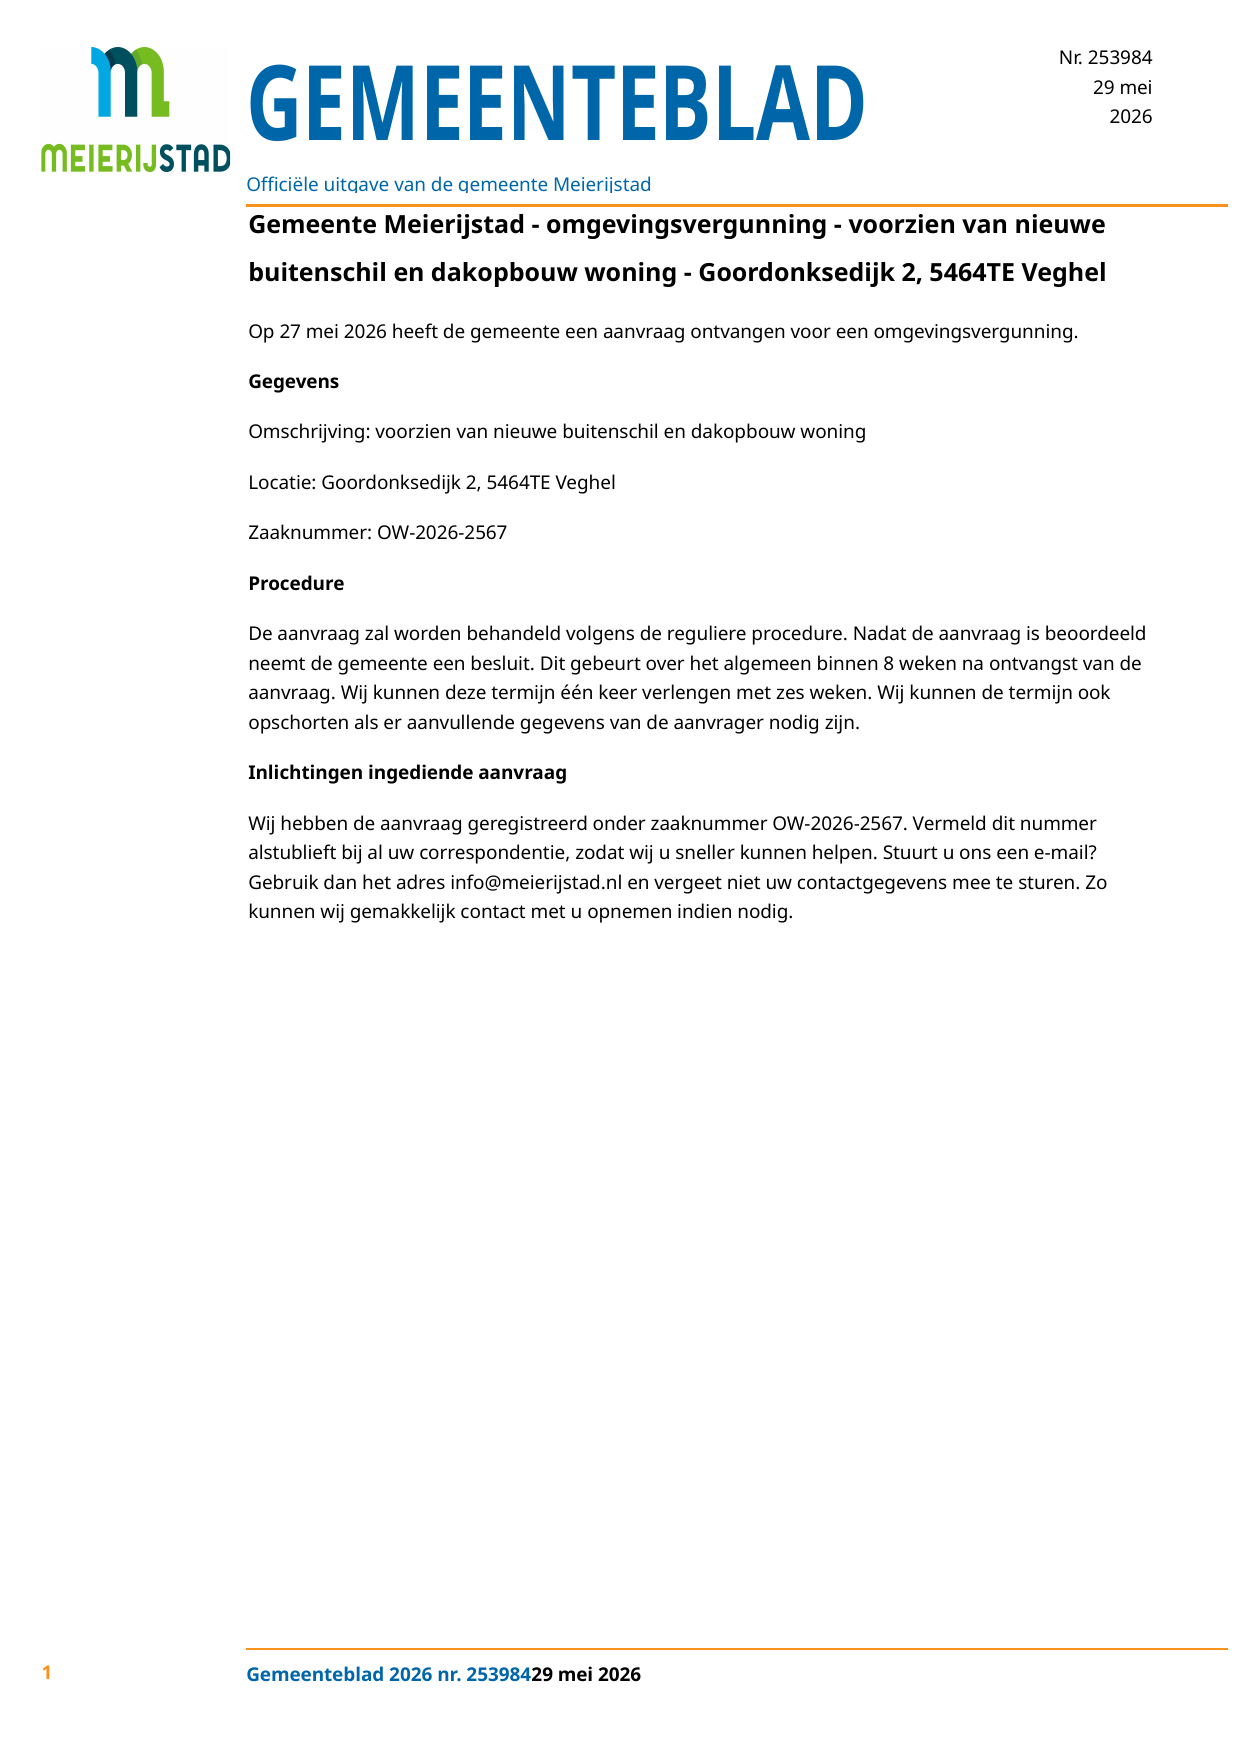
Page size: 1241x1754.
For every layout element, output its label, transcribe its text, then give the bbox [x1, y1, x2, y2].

text Wij hebben de aanvraag geregistreerd onder zaaknummer OW-2026-2567. Vermeld dit nummer alstublieft bij al uw correspondentie, zodat wij u sneller kunnen helpen. Stuurt u ons een e-mail? Gebruik dan het adres info@meierijstad.nl en vergeet niet uw contactgegevens mee te sturen. Zo kunnen wij gemakkelijk contact met u opnemen indien nodig. [248, 810, 1152, 924]
text Inlichtingen ingediende aanvraag [248, 759, 1152, 785]
text Locatie: Goordonksedijk 2, 5464TE Veghel [248, 469, 1152, 495]
text Gemeente Meierijstad - omgevingsvergunning - voorzien van nieuwe buitenschil en dakopbouw woning - Goordonksedijk 2, 5464TE Veghel [248, 207, 1152, 288]
text Procedure [248, 570, 1152, 596]
text Zaaknummer: OW-2026-2567 [248, 519, 1152, 545]
picture [41, 47, 231, 172]
text Op 27 mei 2026 heeft de gemeente een aanvraag ontvangen voor een omgevingsvergunning. [248, 318, 1152, 344]
text Gegevens [248, 368, 1152, 394]
text Omschrijving: voorzien van nieuwe buitenschil en dakopbouw woning [248, 419, 1152, 444]
text De aanvraag zal worden behandeld volgens de reguliere procedure. Nadat de aanvraag is beoordeeld neemt de gemeente een besluit. Dit gebeurt over het algemeen binnen 8 weken na ontvangst van de aanvraag. Wij kunnen deze termijn één keer verlengen met zes weken. Wij kunnen de termijn ook opschorten als er aanvullende gegevens van de aanvrager nodig zijn. [248, 620, 1152, 735]
